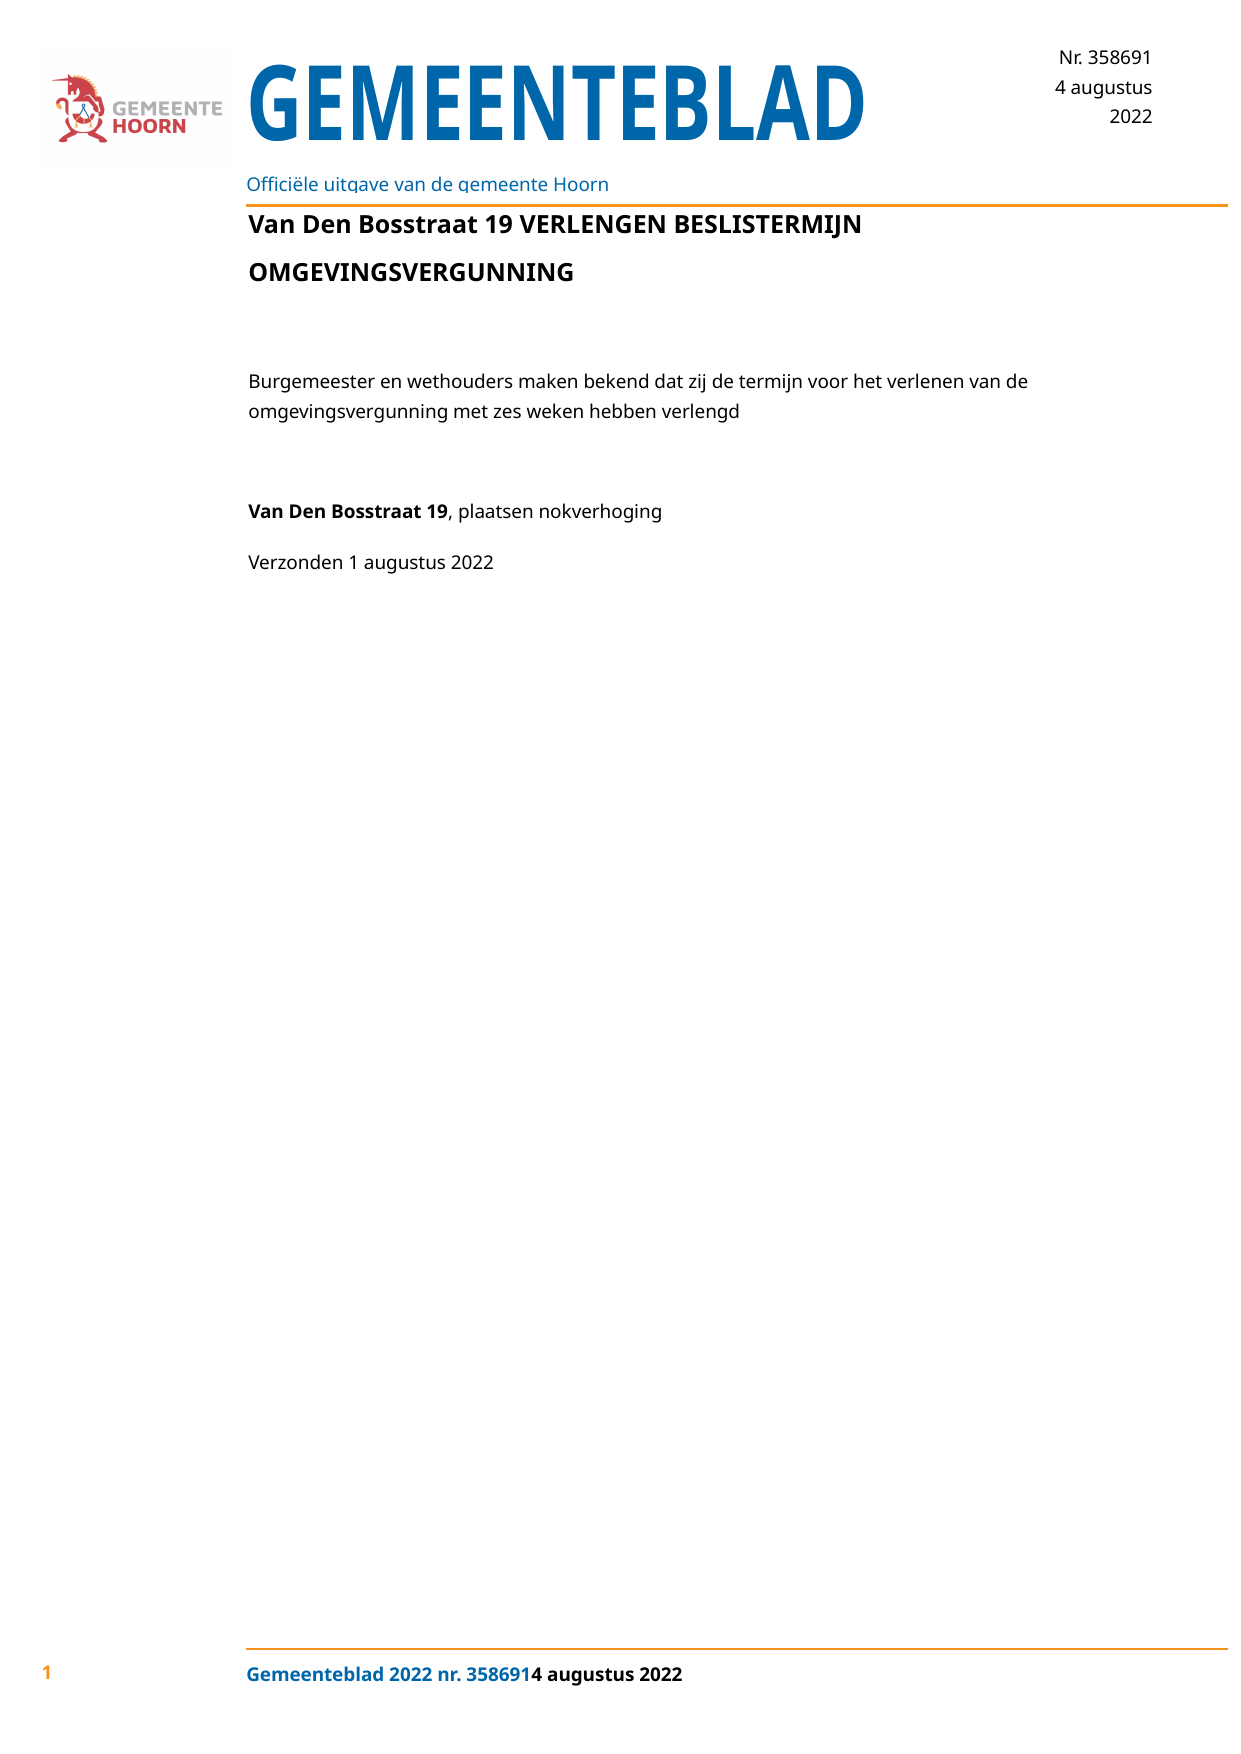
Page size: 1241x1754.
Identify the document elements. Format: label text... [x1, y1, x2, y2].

text Burgemeester en wethouders maken bekend dat zij de termijn voor het verlenen van de omgevingsvergunning met zes weken hebben verlengd [248, 368, 1152, 424]
text Van Den Bosstraat 19, plaatsen nokverhoging [248, 499, 1152, 524]
picture [41, 47, 231, 172]
text Verzonden 1 augustus 2022 [248, 549, 1152, 575]
text Van Den Bosstraat 19 VERLENGEN BESLISTERMIJN OMGEVINGSVERGUNNING [248, 207, 1152, 288]
